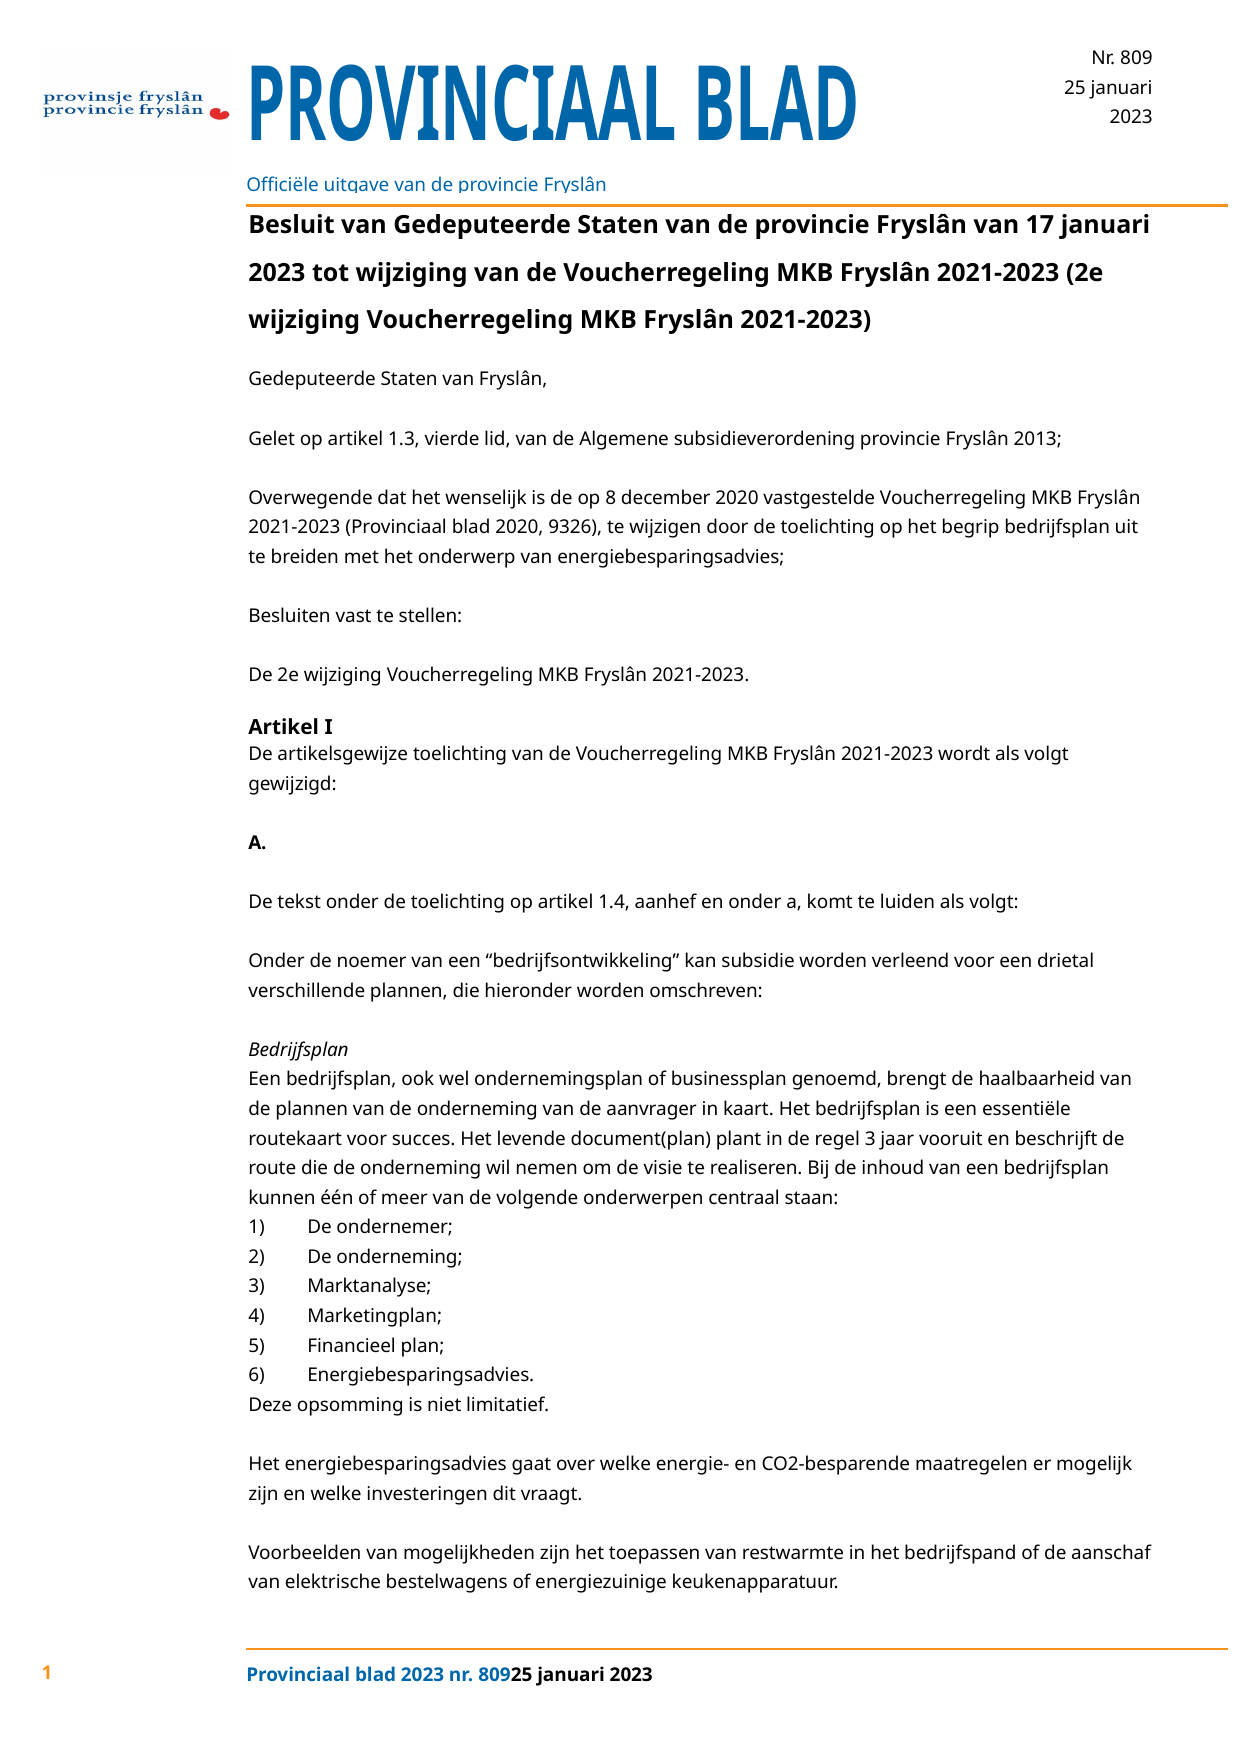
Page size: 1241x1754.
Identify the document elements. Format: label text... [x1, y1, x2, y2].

text A. [248, 829, 1152, 855]
text Voorbeelden van mogelijkheden zijn het toepassen van restwarmte in het bedrijfspand of de aanschaf van elektrische bestelwagens of energiezuinige keukenapparatuur. [248, 1539, 1152, 1594]
list Energiebesparingsadvies. [248, 1361, 1152, 1387]
list Marktanalyse; [248, 1273, 1152, 1298]
text Gedeputeerde Staten van Fryslân, [248, 366, 1152, 391]
text Artikel I [248, 712, 1152, 740]
text De artikelsgewijze toelichting van de Voucherregeling MKB Fryslân 2021-2023 wordt als volgt gewijzigd: [248, 740, 1152, 796]
list De ondernemer; [248, 1213, 1152, 1239]
text Besluit van Gedeputeerde Staten van de provincie Fryslân van 17 januari 2023 tot wijziging van de Voucherregeling MKB Fryslân 2021-2023 (2e wijziging Voucherregeling MKB Fryslân 2021-2023) [248, 207, 1152, 336]
list Marketingplan; [248, 1302, 1152, 1328]
text Onder de noemer van een “bedrijfsontwikkeling” kan subsidie worden verleend voor een drietal verschillende plannen, die hieronder worden omschreven: [248, 947, 1152, 1003]
text Gelet op artikel 1.3, vierde lid, van de Algemene subsidieverordening provincie Fryslân 2013; [248, 425, 1152, 450]
text Het energiebesparingsadvies gaat over welke energie- en CO2-besparende maatregelen er mogelijk zijn en welke investeringen dit vraagt. [248, 1450, 1152, 1506]
picture [41, 47, 231, 172]
text Deze opsomming is niet limitatief. [248, 1391, 1152, 1417]
text De tekst onder de toelichting op artikel 1.4, aanhef en onder a, komt te luiden als volgt: [248, 888, 1152, 914]
text Bedrijfsplan [248, 1036, 1152, 1062]
text De 2e wijziging Voucherregeling MKB Fryslân 2021-2023. [248, 661, 1152, 687]
text Een bedrijfsplan, ook wel ondernemingsplan of businessplan genoemd, brengt de haalbaarheid van de plannen van de onderneming van de aanvrager in kaart. Het bedrijfsplan is een essentiële routekaart voor succes. Het levende document(plan) plant in de regel 3 jaar vooruit en beschrijft de route die de onderneming wil nemen om de visie te realiseren. Bij de inhoud van een bedrijfsplan kunnen één of meer van de volgende onderwerpen centraal staan: [248, 1066, 1152, 1210]
text Besluiten vast te stellen: [248, 602, 1152, 628]
list Financieel plan; [248, 1332, 1152, 1358]
text Overwegende dat het wenselijk is de op 8 december 2020 vastgestelde Voucherregeling MKB Fryslân 2021-2023 (Provinciaal blad 2020, 9326), te wijzigen door de toelichting op het begrip bedrijfsplan uit te breiden met het onderwerp van energiebesparingsadvies; [248, 484, 1152, 569]
list De onderneming; [248, 1243, 1152, 1269]
